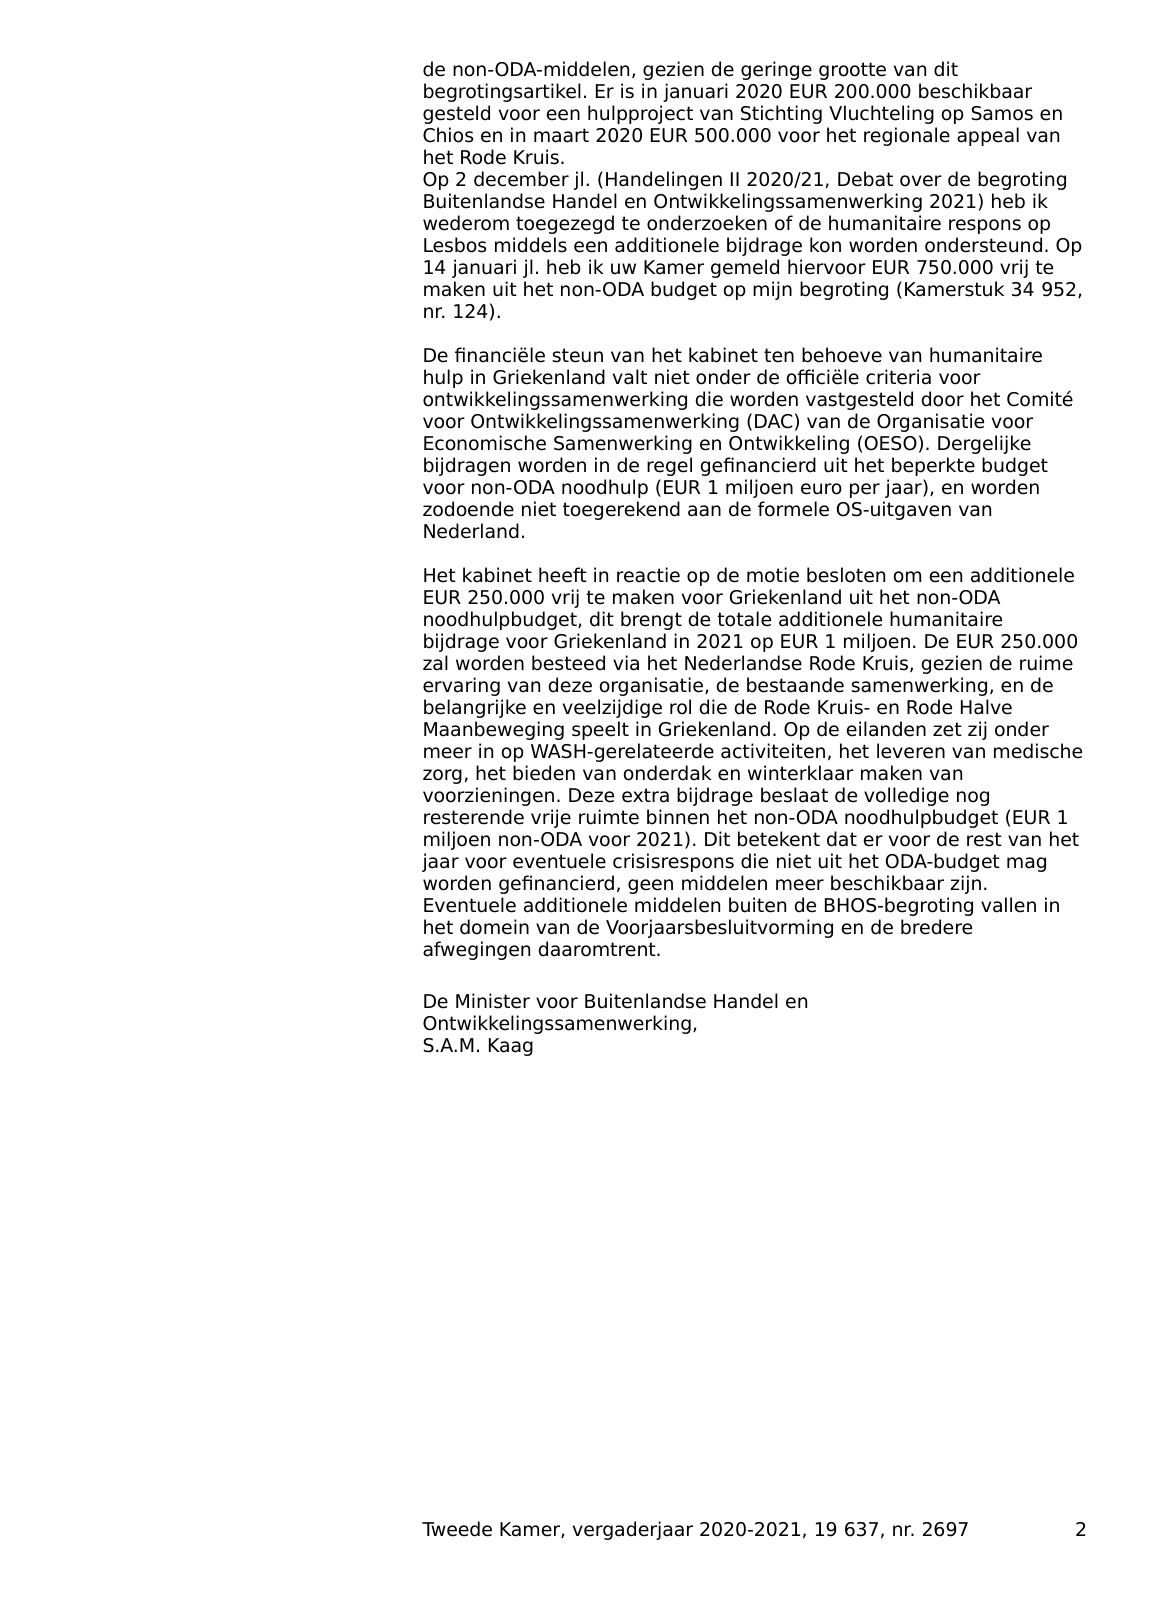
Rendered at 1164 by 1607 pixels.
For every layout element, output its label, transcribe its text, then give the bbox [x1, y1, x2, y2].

text de non-ODA-middelen, gezien de geringe grootte van dit begrotingsartikel. Er is in januari 2020 EUR 200.000 beschikbaar gesteld voor een hulpproject van Stichting Vluchteling op Samos en Chios en in maart 2020 EUR 500.000 voor het regionale appeal van het Rode Kruis. [422, 59, 1087, 169]
text De Minister voor Buitenlandse Handel en Ontwikkelingssamenwerking, S.A.M. Kaag [422, 991, 1087, 1057]
text Het kabinet heeft in reactie op de motie besloten om een additionele EUR 250.000 vrij te maken voor Griekenland uit het non-ODA noodhulpbudget, dit brengt de totale additionele humanitaire bijdrage voor Griekenland in 2021 op EUR 1 miljoen. De EUR 250.000 zal worden besteed via het Nederlandse Rode Kruis, gezien de ruime ervaring van deze organisatie, de bestaande samenwerking, en de belangrijke en veelzijdige rol die de Rode Kruis- en Rode Halve Maanbeweging speelt in Griekenland. Op de eilanden zet zij onder meer in op WASH-gerelateerde activiteiten, het leveren van medische zorg, het bieden van onderdak en winterklaar maken van voorzieningen. Deze extra bijdrage beslaat de volledige nog resterende vrije ruimte binnen het non-ODA noodhulpbudget (EUR 1 miljoen non-ODA voor 2021). Dit betekent dat er voor de rest van het jaar voor eventuele crisisrespons die niet uit het ODA-budget mag worden gefinancierd, geen middelen meer beschikbaar zijn. Eventuele additionele middelen buiten de BHOS-begroting vallen in het domein van de Voorjaarsbesluitvorming en de bredere afwegingen daaromtrent. [422, 565, 1087, 961]
text De financiële steun van het kabinet ten behoeve van humanitaire hulp in Griekenland valt niet onder de officiële criteria voor ontwikkelingssamenwerking die worden vastgesteld door het Comité voor Ontwikkelingssamenwerking (DAC) van de Organisatie voor Economische Samenwerking en Ontwikkeling (OESO). Dergelijke bijdragen worden in de regel gefinancierd uit het beperkte budget voor non-ODA noodhulp (EUR 1 miljoen euro per jaar), en worden zodoende niet toegerekend aan de formele OS-uitgaven van Nederland. [422, 345, 1087, 543]
text Op 2 december jl. (Handelingen II 2020/21, Debat over de begroting Buitenlandse Handel en Ontwikkelingssamenwerking 2021) heb ik wederom toegezegd te onderzoeken of de humanitaire respons op Lesbos middels een additionele bijdrage kon worden ondersteund. Op 14 januari jl. heb ik uw Kamer gemeld hiervoor EUR 750.000 vrij te maken uit het non-ODA budget op mijn begroting (Kamerstuk 34 952, nr. 124). [422, 169, 1087, 323]
